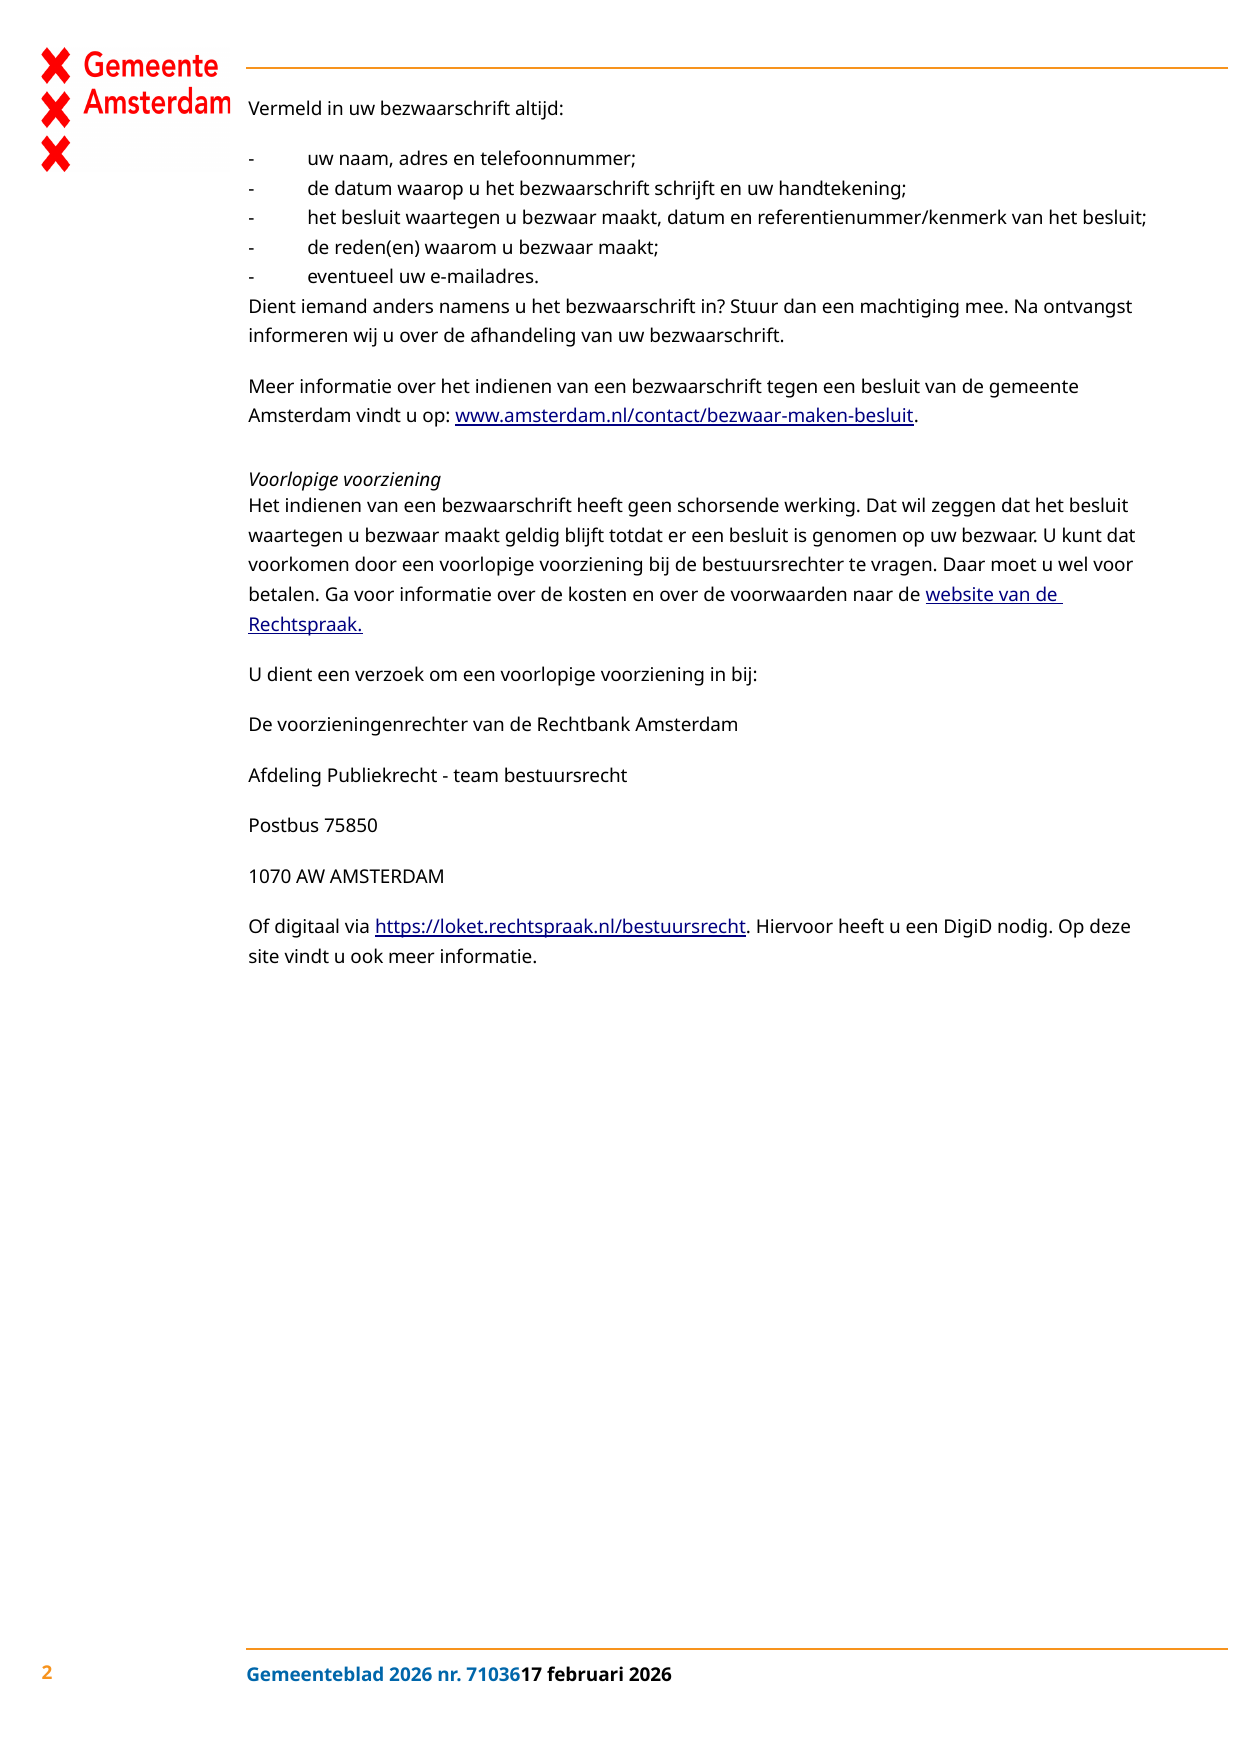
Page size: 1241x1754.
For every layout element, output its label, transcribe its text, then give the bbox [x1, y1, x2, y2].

picture [41, 47, 231, 172]
text Meer informatie over het indienen van een bezwaarschrift tegen een besluit van de gemeente Amsterdam vindt u op: www.amsterdam.nl/contact/bezwaar-maken-besluit. [248, 373, 1152, 428]
text 1070 AW AMSTERDAM [248, 863, 1152, 888]
text Dient iemand anders namens u het bezwaarschrift in? Stuur dan een machtiging mee. Na ontvangst informeren wij u over de afhandeling van uw bezwaarschrift. [248, 293, 1152, 348]
list de reden(en) waarom u bezwaar maakt; [248, 234, 1152, 260]
text Afdeling Publiekrecht - team bestuursrecht [248, 762, 1152, 788]
list de datum waarop u het bezwaarschrift schrijft en uw handtekening; [248, 175, 1152, 201]
text De voorzieningenrechter van de Rechtbank Amsterdam [248, 712, 1152, 737]
text Postbus 75850 [248, 812, 1152, 838]
list eventueel uw e-mailadres. [248, 263, 1152, 289]
text U dient een verzoek om een voorlopige voorziening in bij: [248, 661, 1152, 687]
text Voorlopige voorziening [248, 467, 1152, 492]
list uw naam, adres en telefoonnummer; [248, 145, 1152, 171]
text Vermeld in uw bezwaarschrift altijd: [248, 95, 1152, 121]
text Het indienen van een bezwaarschrift heeft geen schorsende werking. Dat wil zeggen dat het besluit waartegen u bezwaar maakt geldig blijft totdat er een besluit is genomen op uw bezwaar. U kunt dat voorkomen door een voorlopige voorziening bij de bestuursrechter te vragen. Daar moet u wel voor betalen. Ga voor informatie over de kosten en over de voorwaarden naar de website van de Rechtspraak. [248, 492, 1152, 636]
text Of digitaal via https://loket.rechtspraak.nl/bestuursrecht. Hiervoor heeft u een DigiD nodig. Op deze site vindt u ook meer informatie. [248, 913, 1152, 968]
list het besluit waartegen u bezwaar maakt, datum en referentienummer/kenmerk van het besluit; [248, 204, 1152, 230]
